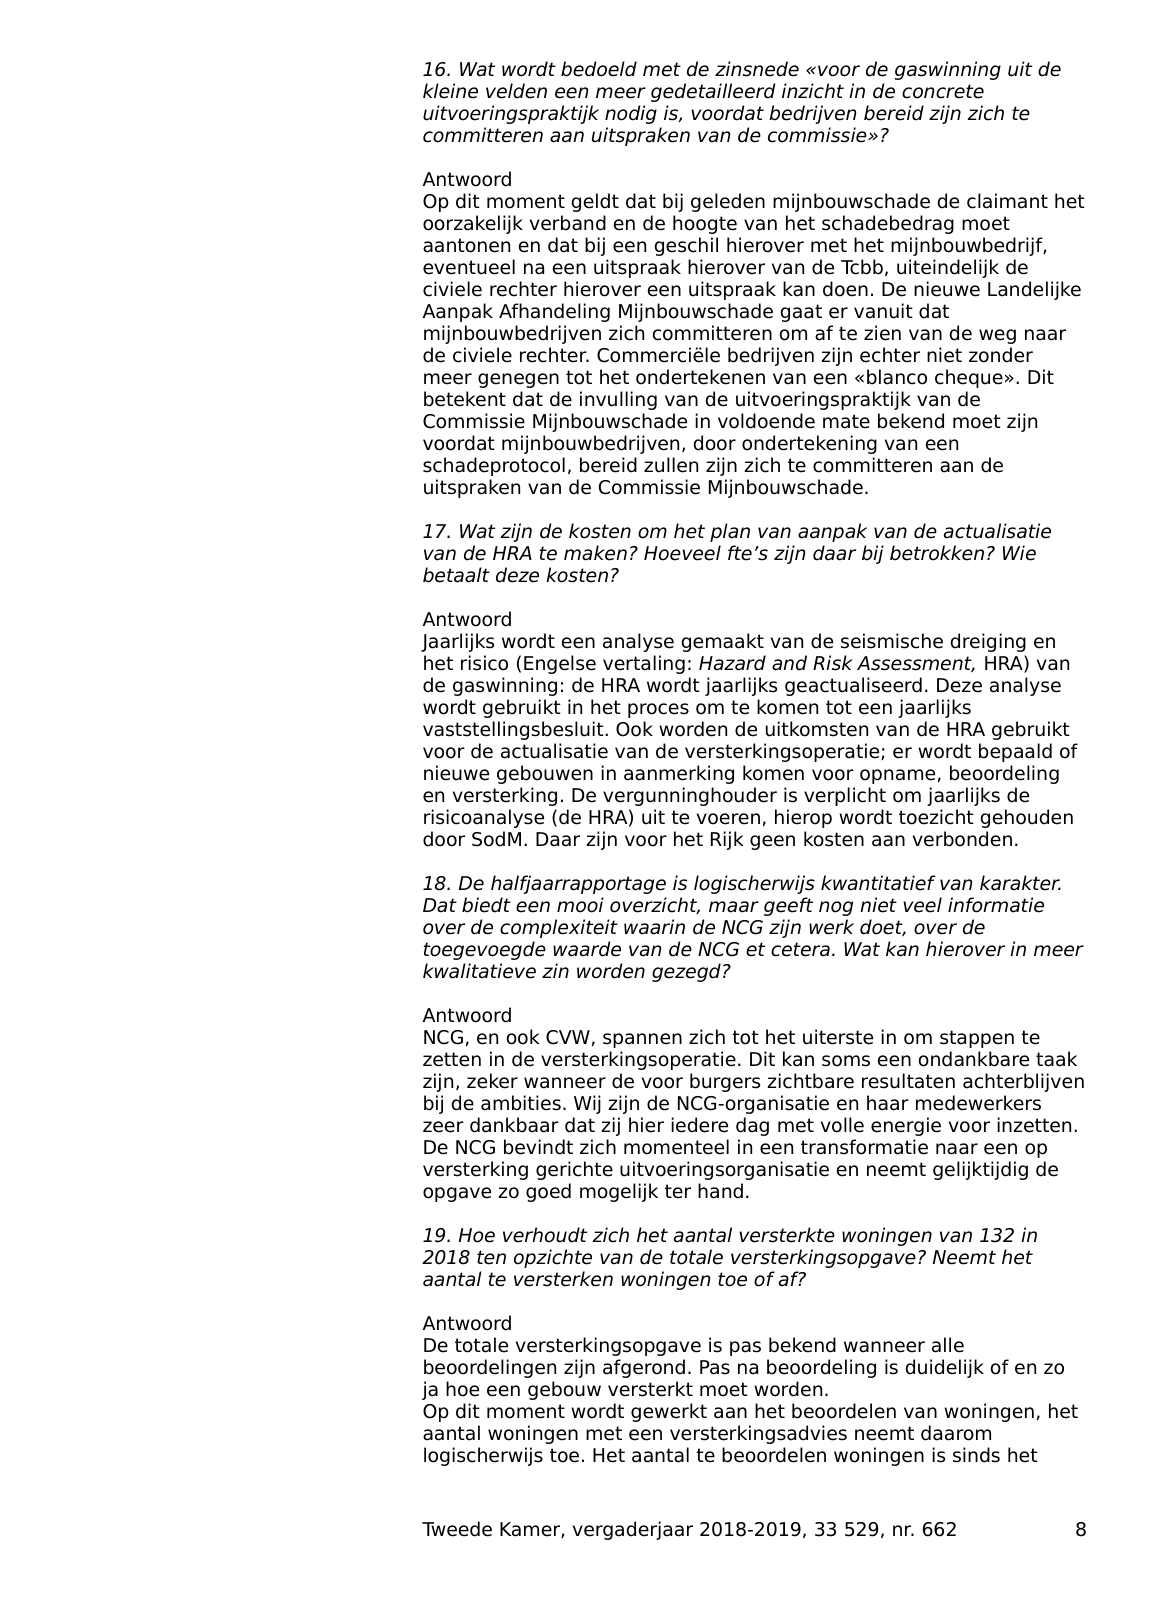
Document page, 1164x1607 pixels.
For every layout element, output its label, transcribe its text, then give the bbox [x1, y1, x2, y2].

text Op dit moment wordt gewerkt aan het beoordelen van woningen, het aantal woningen met een versterkingsadvies neemt daarom logischerwijs toe. Het aantal te beoordelen woningen is sinds het [422, 1401, 1087, 1467]
text 19. Hoe verhoudt zich het aantal versterkte woningen van 132 in 2018 ten opzichte van de totale versterkingsopgave? Neemt het aantal te versterken woningen toe of af? [422, 1225, 1087, 1291]
text 16. Wat wordt bedoeld met de zinsnede «voor de gaswinning uit de kleine velden een meer gedetailleerd inzicht in de concrete uitvoeringspraktijk nodig is, voordat bedrijven bereid zijn zich te committeren aan uitspraken van de commissie»? [422, 59, 1087, 147]
text Antwoord [422, 169, 1087, 191]
text Antwoord [422, 609, 1087, 631]
text NCG, en ook CVW, spannen zich tot het uiterste in om stappen te zetten in de versterkingsoperatie. Dit kan soms een ondankbare taak zijn, zeker wanneer de voor burgers zichtbare resultaten achterblijven bij de ambities. Wij zijn de NCG-organisatie en haar medewerkers zeer dankbaar dat zij hier iedere dag met volle energie voor inzetten. De NCG bevindt zich momenteel in een transformatie naar een op versterking gerichte uitvoeringsorganisatie en neemt gelijktijdig de opgave zo goed mogelijk ter hand. [422, 1027, 1087, 1203]
text Antwoord [422, 1005, 1087, 1027]
text 18. De halfjaarrapportage is logischerwijs kwantitatief van karakter. Dat biedt een mooi overzicht, maar geeft nog niet veel informatie over de complexiteit waarin de NCG zijn werk doet, over de toegevoegde waarde van de NCG et cetera. Wat kan hierover in meer kwalitatieve zin worden gezegd? [422, 873, 1087, 983]
text 17. Wat zijn de kosten om het plan van aanpak van de actualisatie van de HRA te maken? Hoeveel fte’s zijn daar bij betrokken? Wie betaalt deze kosten? [422, 521, 1087, 587]
text Op dit moment geldt dat bij geleden mijnbouwschade de claimant het oorzakelijk verband en de hoogte van het schadebedrag moet aantonen en dat bij een geschil hierover met het mijnbouwbedrijf, eventueel na een uitspraak hierover van de Tcbb, uiteindelijk de civiele rechter hierover een uitspraak kan doen. De nieuwe Landelijke Aanpak Afhandeling Mijnbouwschade gaat er vanuit dat mijnbouwbedrijven zich committeren om af te zien van de weg naar de civiele rechter. Commerciële bedrijven zijn echter niet zonder meer genegen tot het ondertekenen van een «blanco cheque». Dit betekent dat de invulling van de uitvoeringspraktijk van de Commissie Mijnbouwschade in voldoende mate bekend moet zijn voordat mijnbouwbedrijven, door ondertekening van een schadeprotocol, bereid zullen zijn zich te committeren aan de uitspraken van de Commissie Mijnbouwschade. [422, 191, 1087, 499]
text Jaarlijks wordt een analyse gemaakt van de seismische dreiging en het risico (Engelse vertaling: Hazard and Risk Assessment, HRA) van de gaswinning: de HRA wordt jaarlijks geactualiseerd. Deze analyse wordt gebruikt in het proces om te komen tot een jaarlijks vaststellingsbesluit. Ook worden de uitkomsten van de HRA gebruikt voor de actualisatie van de versterkingsoperatie; er wordt bepaald of nieuwe gebouwen in aanmerking komen voor opname, beoordeling en versterking. De vergunninghouder is verplicht om jaarlijks de risicoanalyse (de HRA) uit te voeren, hierop wordt toezicht gehouden door SodM. Daar zijn voor het Rijk geen kosten aan verbonden. [422, 631, 1087, 851]
text Antwoord [422, 1313, 1087, 1335]
text De totale versterkingsopgave is pas bekend wanneer alle beoordelingen zijn afgerond. Pas na beoordeling is duidelijk of en zo ja hoe een gebouw versterkt moet worden. [422, 1335, 1087, 1401]
